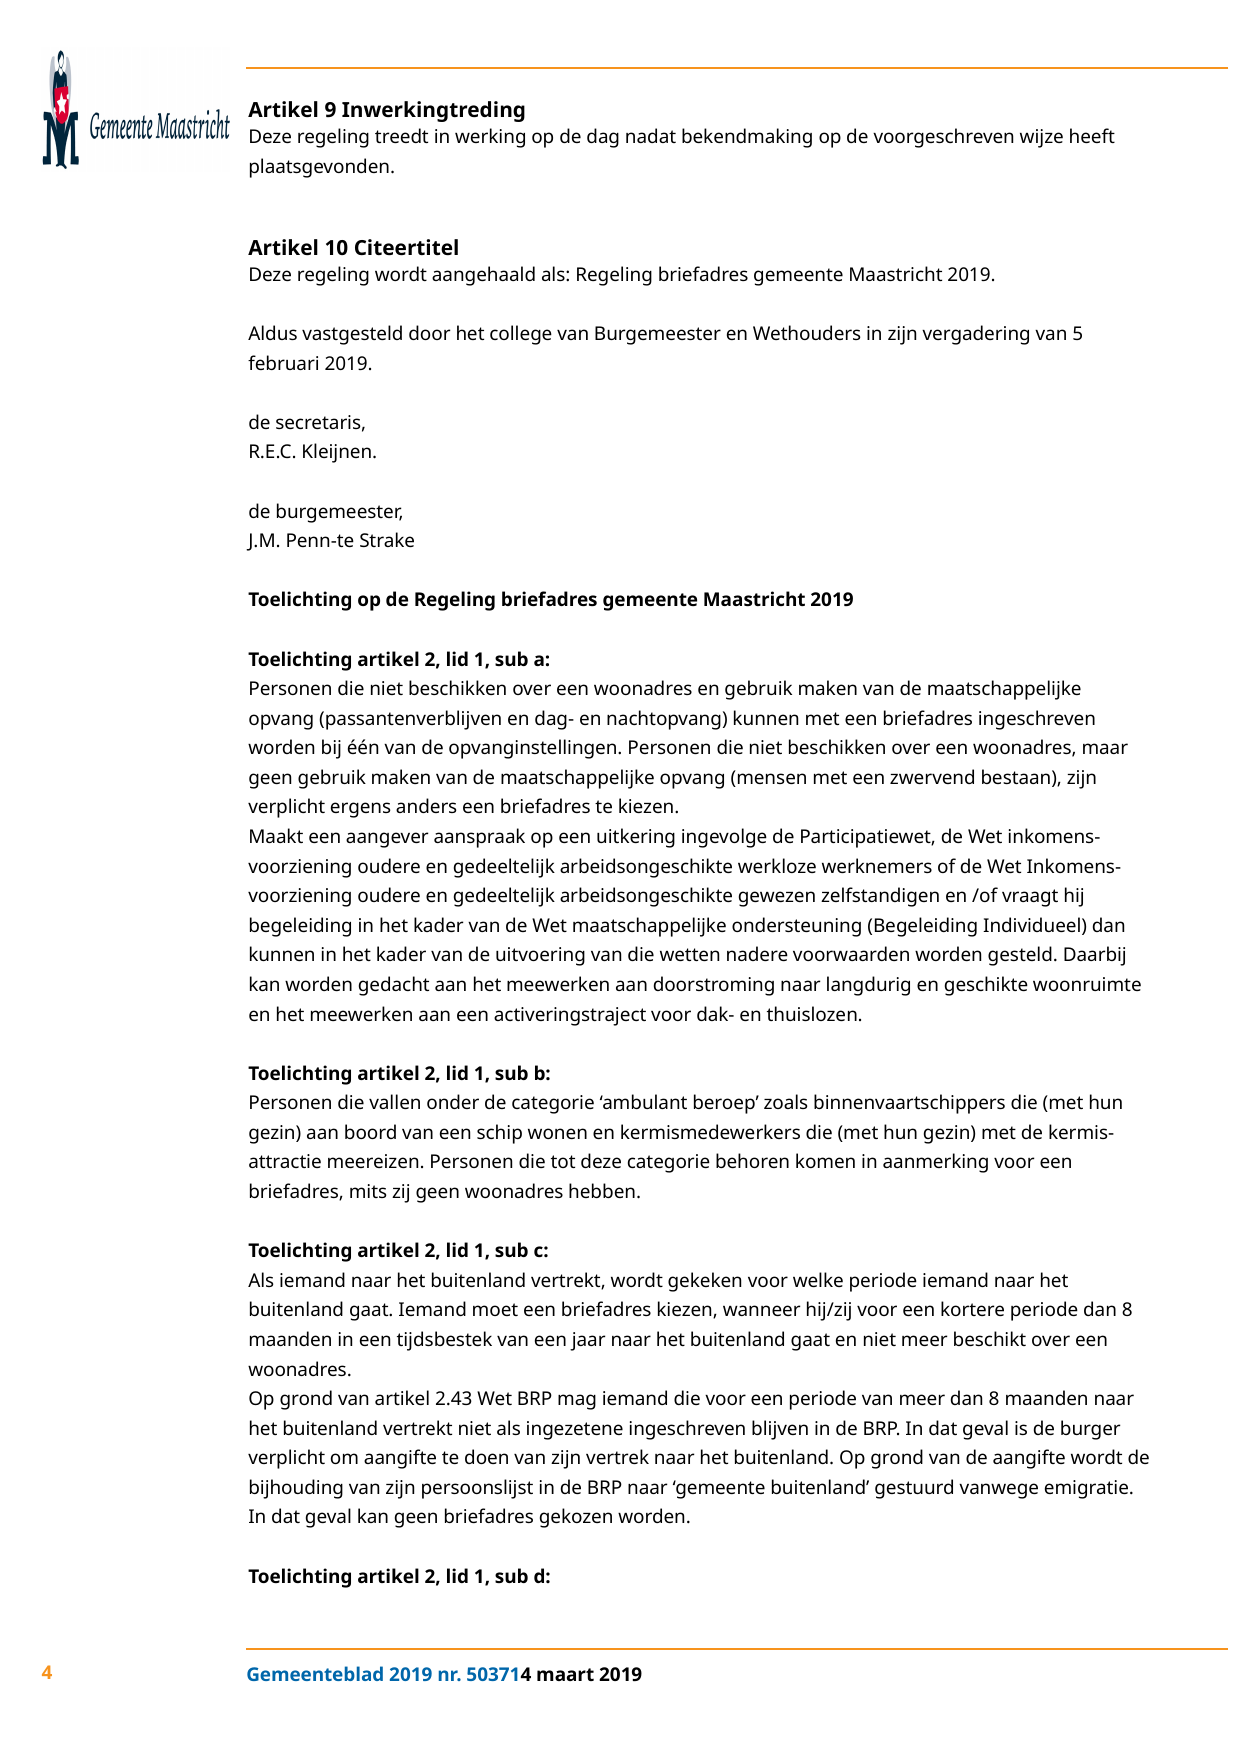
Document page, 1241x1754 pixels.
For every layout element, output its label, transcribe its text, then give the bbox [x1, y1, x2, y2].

text Artikel 10 Citeertitel [248, 233, 1152, 261]
text de secretaris, [248, 409, 1152, 435]
text Toelichting artikel 2, lid 1, sub b: [248, 1060, 1152, 1086]
text Aldus vastgesteld door het college van Burgemeester en Wethouders in zijn vergadering van 5 februari 2019. [248, 320, 1152, 376]
text Artikel 9 Inwerkingtreding [248, 95, 1152, 123]
text Toelichting artikel 2, lid 1, sub a: [248, 646, 1152, 672]
text Toelichting op de Regeling briefadres gemeente Maastricht 2019 [248, 587, 1152, 612]
text Toelichting artikel 2, lid 1, sub c: [248, 1237, 1152, 1263]
text R.E.C. Kleijnen. [248, 439, 1152, 464]
text Deze regeling treedt in werking op de dag nadat bekendmaking op de voorgeschreven wijze heeft plaatsgevonden. [248, 123, 1152, 178]
text Personen die vallen onder de categorie ‘ambulant beroep’ zoals binnenvaartschippers die (met hun gezin) aan boord van een schip wonen en kermismedewerkers die (met hun gezin) met de kermis-attractie meereizen. Personen die tot deze categorie behoren komen in aanmerking voor een briefadres, mits zij geen woonadres hebben. [248, 1089, 1152, 1204]
text Deze regeling wordt aangehaald als: Regeling briefadres gemeente Maastricht 2019. [248, 261, 1152, 287]
text Op grond van artikel 2.43 Wet BRP mag iemand die voor een periode van meer dan 8 maanden naar het buitenland vertrekt niet als ingezetene ingeschreven blijven in de BRP. In dat geval is de burger verplicht om aangifte te doen van zijn vertrek naar het buitenland. Op grond van de aangifte wordt de bijhouding van zijn persoonslijst in de BRP naar ‘gemeente buitenland’ gestuurd vanwege emigratie. In dat geval kan geen briefadres gekozen worden. [248, 1385, 1152, 1529]
text Maakt een aangever aanspraak op een uitkering ingevolge de Participatiewet, de Wet inkomens-voorziening oudere en gedeeltelijk arbeidsongeschikte werkloze werknemers of de Wet Inkomens-voorziening oudere en gedeeltelijk arbeidsongeschikte gewezen zelfstandigen en /of vraagt hij begeleiding in het kader van de Wet maatschappelijke ondersteuning (Begeleiding Individueel) dan kunnen in het kader van de uitvoering van die wetten nadere voorwaarden worden gesteld. Daarbij kan worden gedacht aan het meewerken aan doorstroming naar langdurig en geschikte woonruimte en het meewerken aan een activeringstraject voor dak- en thuislozen. [248, 823, 1152, 1027]
text J.M. Penn-te Strake [248, 527, 1152, 553]
text Personen die niet beschikken over een woonadres en gebruik maken van de maatschappelijke opvang (passantenverblijven en dag- en nachtopvang) kunnen met een briefadres ingeschreven worden bij één van de opvanginstellingen. Personen die niet beschikken over een woonadres, maar geen gebruik maken van de maatschappelijke opvang (mensen met een zwervend bestaan), zijn verplicht ergens anders een briefadres te kiezen. [248, 675, 1152, 819]
text de burgemeester, [248, 498, 1152, 524]
text Toelichting artikel 2, lid 1, sub d: [248, 1563, 1152, 1589]
text Als iemand naar het buitenland vertrekt, wordt gekeken voor welke periode iemand naar het buitenland gaat. Iemand moet een briefadres kiezen, wanneer hij/zij voor een kortere periode dan 8 maanden in een tijdsbestek van een jaar naar het buitenland gaat en niet meer beschikt over een woonadres. [248, 1267, 1152, 1382]
picture [41, 47, 231, 172]
